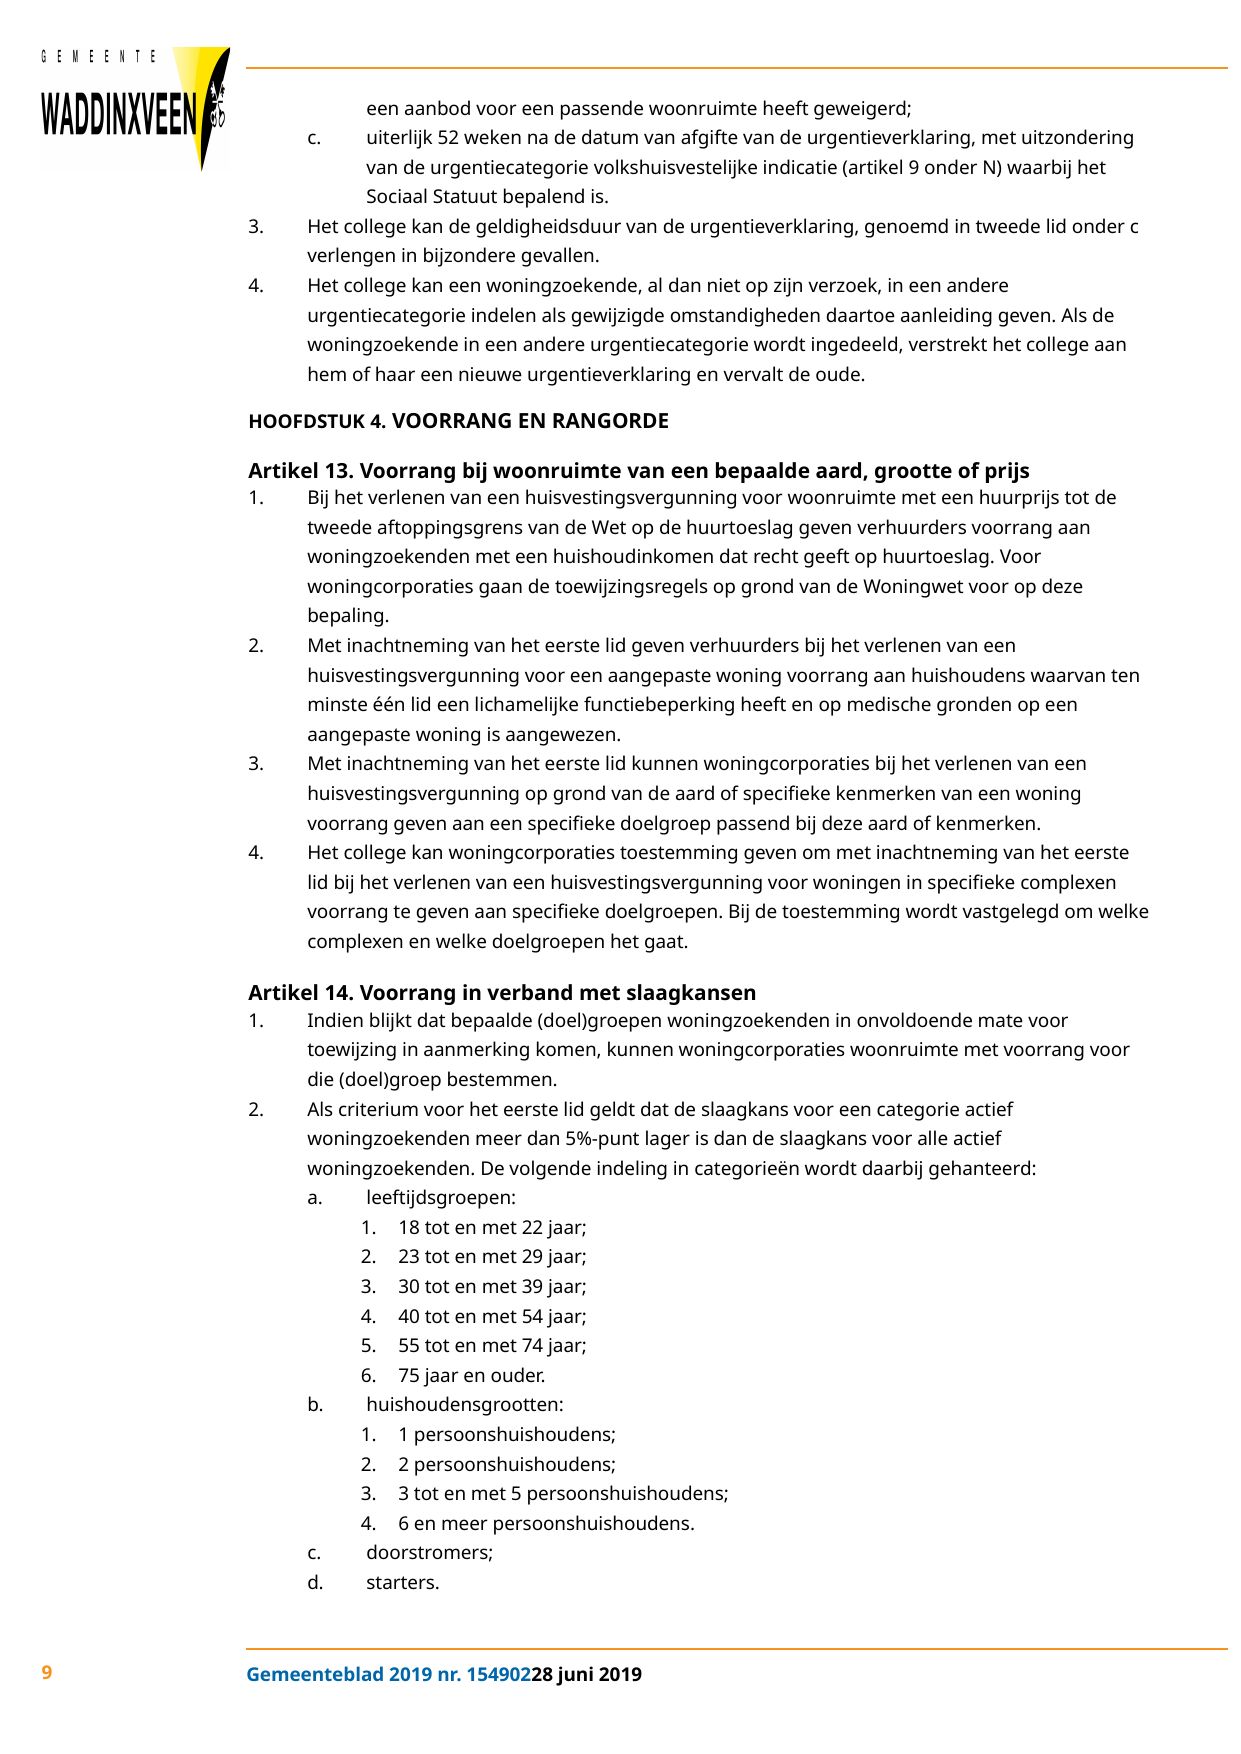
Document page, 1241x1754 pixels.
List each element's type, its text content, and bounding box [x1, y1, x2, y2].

list huishoudensgrootten: [307, 1392, 1152, 1417]
list 40 tot en met 54 jaar; [361, 1303, 1152, 1328]
list 30 tot en met 39 jaar; [361, 1273, 1152, 1299]
picture [41, 47, 231, 172]
list 23 tot en met 29 jaar; [361, 1244, 1152, 1269]
list leeftijdsgroepen: [307, 1184, 1152, 1210]
list 3 tot en met 5 persoonshuishoudens; [361, 1480, 1152, 1506]
list Als criterium voor het eerste lid geldt dat de slaagkans voor een categorie actief woningzoekenden meer dan 5%-punt lager is dan de slaagkans voor alle actief woningzoekenden. De volgende indeling in categorieën wordt daarbij gehanteerd: [248, 1096, 1152, 1181]
text Artikel 14. Voorrang in verband met slaagkansen [248, 978, 1152, 1007]
list 1 persoonshuishoudens; [361, 1421, 1152, 1447]
list Het college kan de geldigheidsduur van de urgentieverklaring, genoemd in tweede lid onder c verlengen in bijzondere gevallen. [248, 213, 1152, 268]
list Met inachtneming van het eerste lid geven verhuurders bij het verlenen van een huisvestingsvergunning voor een aangepaste woning voorrang aan huishoudens waarvan ten minste één lid een lichamelijke functiebeperking heeft en op medische gronden op een aangepaste woning is aangewezen. [248, 632, 1152, 747]
list 75 jaar en ouder. [361, 1362, 1152, 1388]
text HOOFDSTUK 4. VOORRANG EN RANGORDE [248, 407, 1152, 435]
list 55 tot en met 74 jaar; [361, 1332, 1152, 1358]
list een aanbod voor een passende woonruimte heeft geweigerd; [307, 95, 1152, 121]
list Indien blijkt dat bepaalde (doel)groepen woningzoekenden in onvoldoende mate voor toewijzing in aanmerking komen, kunnen woningcorporaties woonruimte met voorrang voor die (doel)groep bestemmen. [248, 1007, 1152, 1092]
list Het college kan een woningzoekende, al dan niet op zijn verzoek, in een andere urgentiecategorie indelen als gewijzigde omstandigheden daartoe aanleiding geven. Als de woningzoekende in een andere urgentiecategorie wordt ingedeeld, verstrekt het college aan hem of haar een nieuwe urgentieverklaring en vervalt de oude. [248, 272, 1152, 387]
list Bij het verlenen van een huisvestingsvergunning voor woonruimte met een huurprijs tot de tweede aftoppingsgrens van de Wet op de huurtoeslag geven verhuurders voorrang aan woningzoekenden met een huishoudinkomen dat recht geeft op huurtoeslag. Voor woningcorporaties gaan de toewijzingsregels op grond van de Woningwet voor op deze bepaling. [248, 484, 1152, 628]
list Met inachtneming van het eerste lid kunnen woningcorporaties bij het verlenen van een huisvestingsvergunning op grond van de aard of specifieke kenmerken van een woning voorrang geven aan een specifieke doelgroep passend bij deze aard of kenmerken. [248, 751, 1152, 836]
list 6 en meer persoonshuishoudens. [361, 1510, 1152, 1536]
list 2 persoonshuishoudens; [361, 1451, 1152, 1476]
list 18 tot en met 22 jaar; [361, 1214, 1152, 1240]
list Het college kan woningcorporaties toestemming geven om met inachtneming van het eerste lid bij het verlenen van een huisvestingsvergunning voor woningen in specifieke complexen voorrang te geven aan specifieke doelgroepen. Bij de toestemming wordt vastgelegd om welke complexen en welke doelgroepen het gaat. [248, 839, 1152, 954]
text Artikel 13. Voorrang bij woonruimte van een bepaalde aard, grootte of prijs [248, 456, 1152, 484]
list uiterlijk 52 weken na de datum van afgifte van de urgentieverklaring, met uitzondering van de urgentiecategorie volkshuisvestelijke indicatie (artikel 9 onder N) waarbij het Sociaal Statuut bepalend is. [307, 124, 1152, 209]
list starters. [307, 1569, 1152, 1595]
list doorstromers; [307, 1539, 1152, 1565]
